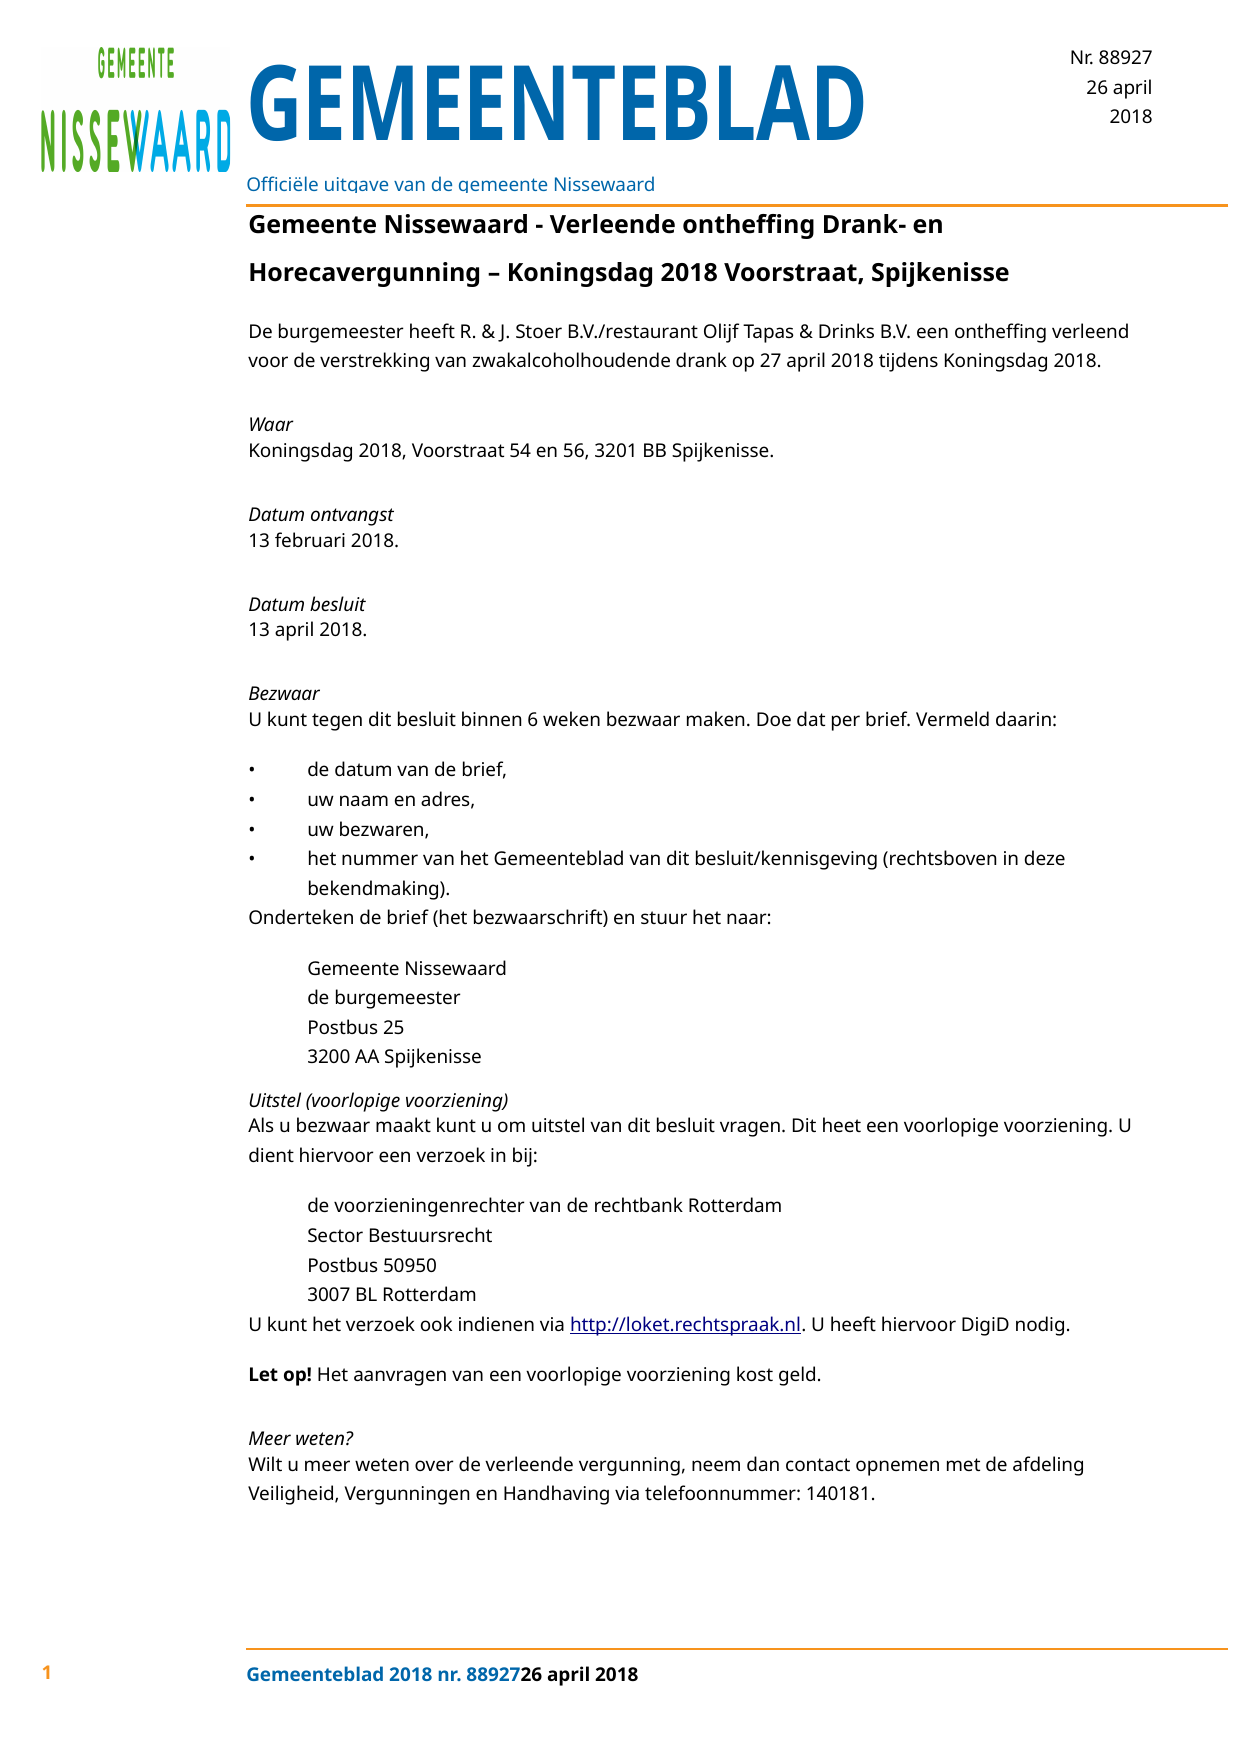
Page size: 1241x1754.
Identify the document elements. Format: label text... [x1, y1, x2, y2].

text Meer weten? [248, 1425, 1152, 1451]
list Sector Bestuursrecht [248, 1222, 1152, 1248]
picture [201, 122, 206, 138]
text Waar [248, 411, 1152, 437]
text 13 april 2018. [248, 617, 1152, 642]
picture [200, 151, 206, 172]
text Wilt u meer weten over de verleende vergunning, neem dan contact opnemen met de afdeling Veiligheid, Vergunningen en Handhaving via telefoonnummer: 140181. [248, 1451, 1152, 1506]
text 13 februari 2018. [248, 527, 1152, 553]
text Als u bezwaar maakt kunt u om uitstel van dit besluit vragen. Dit heet een voorlopige voorziening. U dient hiervoor een verzoek in bij: [248, 1113, 1152, 1168]
text U kunt het verzoek ook indienen via http://loket.rechtspraak.nl. U heeft hiervoor DigiD nodig. [248, 1311, 1152, 1337]
text U kunt tegen dit besluit binnen 6 weken bezwaar maken. Doe dat per brief. Vermeld daarin: [248, 706, 1152, 732]
text Bezwaar [248, 681, 1152, 706]
text Datum ontvangst [248, 501, 1152, 527]
list 3007 BL Rotterdam [248, 1281, 1152, 1307]
list uw bezwaren, [248, 816, 1152, 842]
text De burgemeester heeft R. & J. Stoer B.V./restaurant Olijf Tapas & Drinks B.V. een ontheffing verleend voor de verstrekking van zwakalcoholhoudende drank op 27 april 2018 tijdens Koningsdag 2018. [248, 318, 1152, 373]
list Gemeente Nissewaard [248, 955, 1152, 981]
text Gemeente Nissewaard - Verleende ontheffing Drank- en Horecavergunning – Koningsdag 2018 Voorstraat, Spijkenisse [248, 207, 1152, 288]
list het nummer van het Gemeenteblad van dit besluit/kennisgeving (rechtsboven in deze bekendmaking). [248, 845, 1152, 901]
list Postbus 50950 [248, 1252, 1152, 1277]
list de datum van de brief, [248, 757, 1152, 782]
picture [176, 157, 187, 172]
text Datum besluit [248, 591, 1152, 617]
list Postbus 25 [248, 1014, 1152, 1040]
picture [222, 122, 227, 160]
text Koningsdag 2018, Voorstraat 54 en 56, 3201 BB Spijkenisse. [248, 437, 1152, 463]
picture [154, 157, 165, 172]
list uw naam en adres, [248, 786, 1152, 812]
text Onderteken de brief (het bezwaarschrift) en stuur het naar: [248, 904, 1152, 930]
picture [41, 47, 231, 172]
list 3200 AA Spijkenisse [248, 1044, 1152, 1069]
list de voorzieningenrechter van de rechtbank Rotterdam [248, 1193, 1152, 1218]
list de burgemeester [248, 984, 1152, 1010]
text Let op! Het aanvragen van een voorlopige voorziening kost geld. [248, 1361, 1152, 1387]
text Uitstel (voorlopige voorziening) [248, 1087, 1152, 1113]
